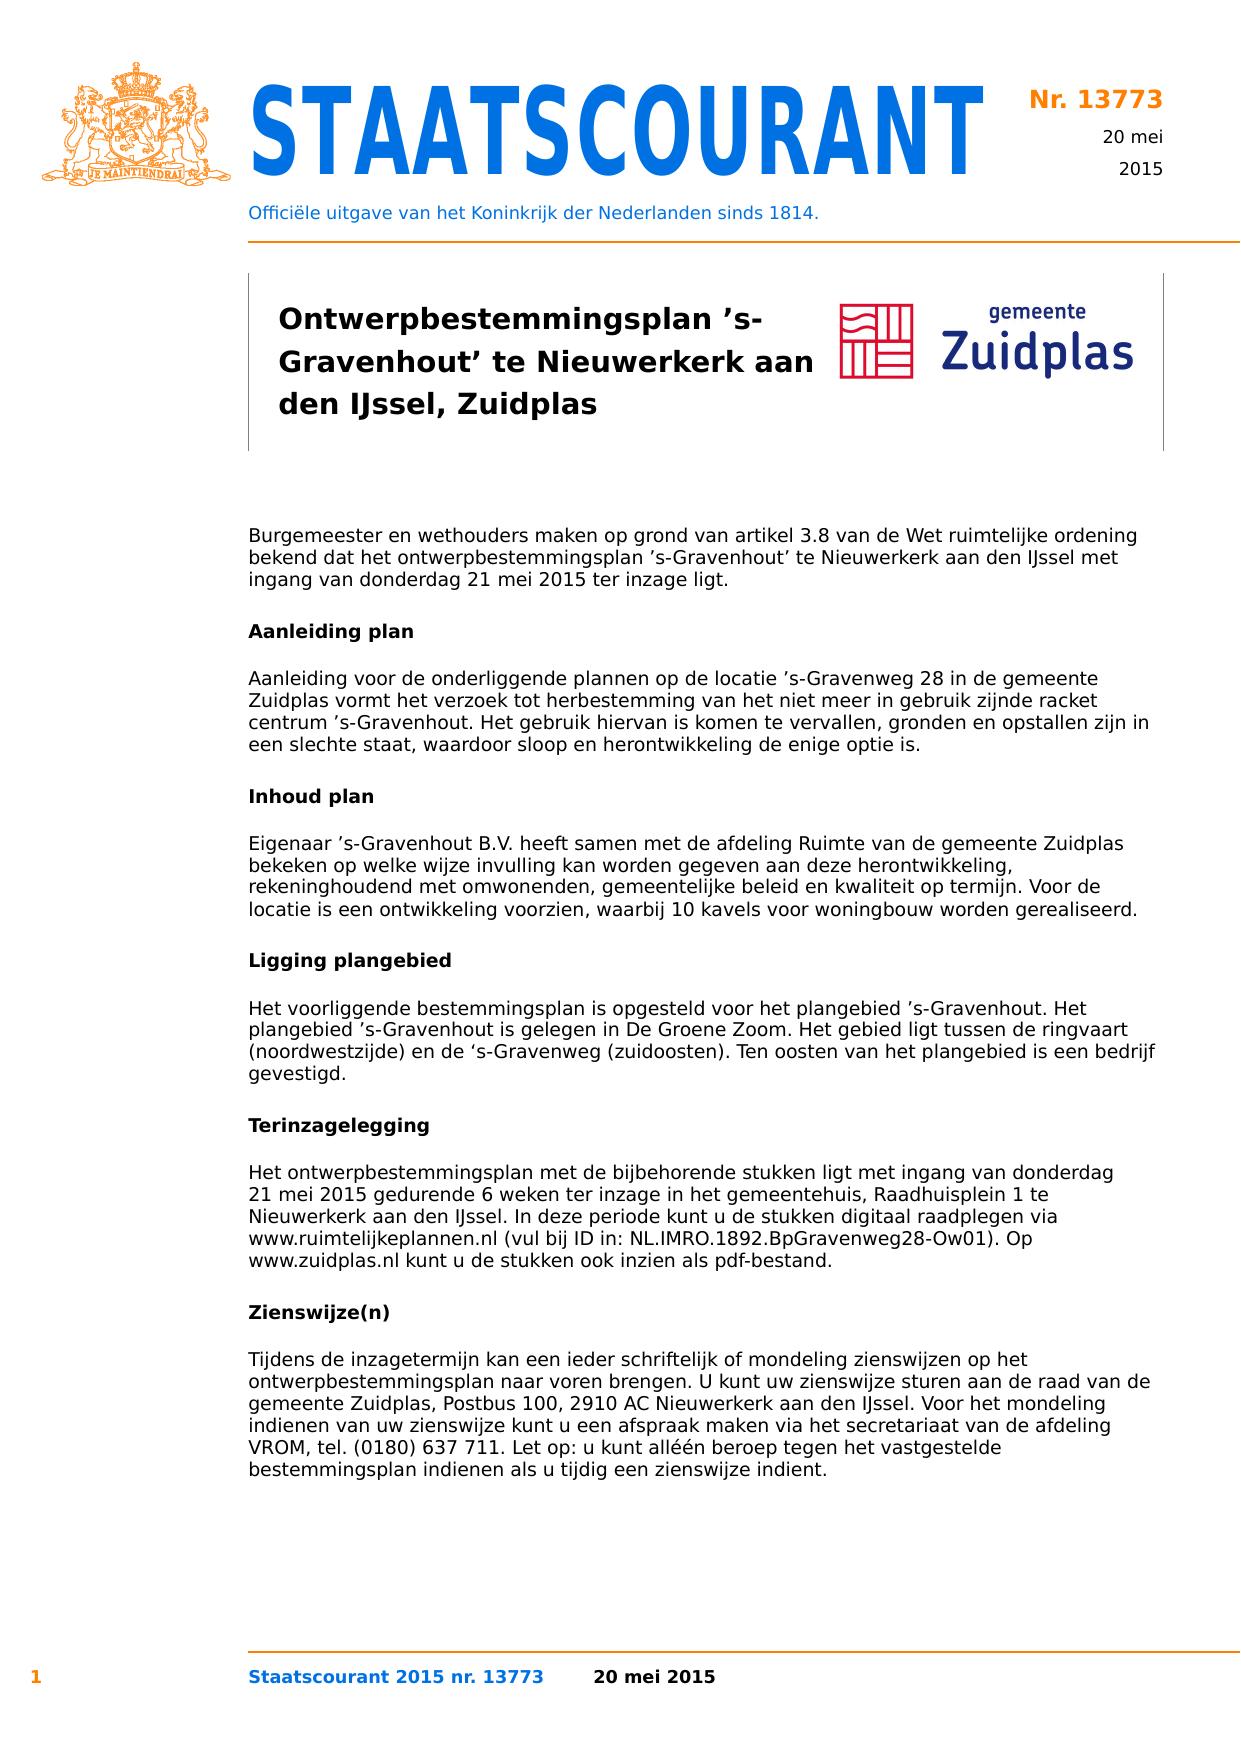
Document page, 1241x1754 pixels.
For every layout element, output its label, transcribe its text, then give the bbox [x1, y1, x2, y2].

text Het voorliggende bestemmingsplan is opgesteld voor het plangebied ’s-Gravenhout. Het plangebied ’s-Gravenhout is gelegen in De Groene Zoom. Het gebied ligt tussen de ringvaart (noordwestzijde) en de ‘s-Gravenweg (zuidoosten). Ten oosten van het plangebied is een bedrijf gevestigd. [248, 997, 1163, 1085]
subtitle Ontwerpbestemmingsplan ’s-Gravenhout’ te Nieuwerkerk aan den IJssel, Zuidplas [249, 273, 1163, 451]
text Het ontwerpbestemmingsplan met de bijbehorende stukken ligt met ingang van donderdag 21 mei 2015 gedurende 6 weken ter inzage in het gemeentehuis, Raadhuisplein 1 te Nieuwerkerk aan den IJssel. In deze periode kunt u de stukken digitaal raadplegen via www.ruimtelijkeplannen.nl (vul bij ID in: NL.IMRO.1892.BpGravenweg28-Ow01). Op www.zuidplas.nl kunt u de stukken ook inzien als pdf-bestand. [248, 1162, 1163, 1272]
subtitle Terinzagelegging [248, 1115, 1163, 1137]
text Eigenaar ’s-Gravenhout B.V. heeft samen met de afdeling Ruimte van de gemeente Zuidplas bekeken op welke wijze invulling kan worden gegeven aan deze herontwikkeling, rekeninghoudend met omwonenden, gemeentelijke beleid en kwaliteit op termijn. Voor de locatie is een ontwikkeling voorzien, waarbij 10 kavels voor woningbouw worden gerealiseerd. [248, 832, 1163, 920]
picture [838, 302, 1134, 380]
subtitle Inhoud plan [248, 786, 1163, 807]
subtitle Zienswijze(n) [248, 1302, 1163, 1324]
text Aanleiding voor de onderliggende plannen op de locatie ’s-Gravenweg 28 in de gemeente Zuidplas vormt het verzoek tot herbestemming van het niet meer in gebruik zijnde racket centrum ’s-Gravenhout. Het gebruik hiervan is komen te vervallen, gronden en opstallen zijn in een slechte staat, waardoor sloop en herontwikkeling de enige optie is. [248, 668, 1163, 756]
table_cell Officiële uitgave van het Koninkrijk der Nederlanden sinds 1814. [248, 203, 1240, 241]
table_cell 20 mei [998, 121, 1240, 153]
subtitle Aanleiding plan [248, 621, 1163, 643]
table_cell 2015 [998, 153, 1240, 203]
table_header [25, 62, 248, 241]
table_header STAATSCOURANT [248, 62, 998, 203]
text Tijdens de inzagetermijn kan een ieder schriftelijk of mondeling zienswijzen op het ontwerpbestemmingsplan naar voren brengen. U kunt uw zienswijze sturen aan de raad van de gemeente Zuidplas, Postbus 100, 2910 AC Nieuwerkerk aan den IJssel. Voor het mondeling indienen van uw zienswijze kunt u een afspraak maken via het secretariaat van de afdeling VROM, tel. (0180) 637 711. Let op: u kunt alléén beroep tegen het vastgestelde bestemmingsplan indienen als u tijdig een zienswijze indient. [248, 1349, 1163, 1481]
table_header Nr. 13773 [998, 62, 1240, 121]
picture [41, 62, 231, 186]
subtitle Ligging plangebied [248, 950, 1163, 972]
text Burgemeester en wethouders maken op grond van artikel 3.8 van de Wet ruimtelijke ordening bekend dat het ontwerpbestemmingsplan ’s-Gravenhout’ te Nieuwerkerk aan den IJssel met ingang van donderdag 21 mei 2015 ter inzage ligt. [248, 525, 1163, 591]
